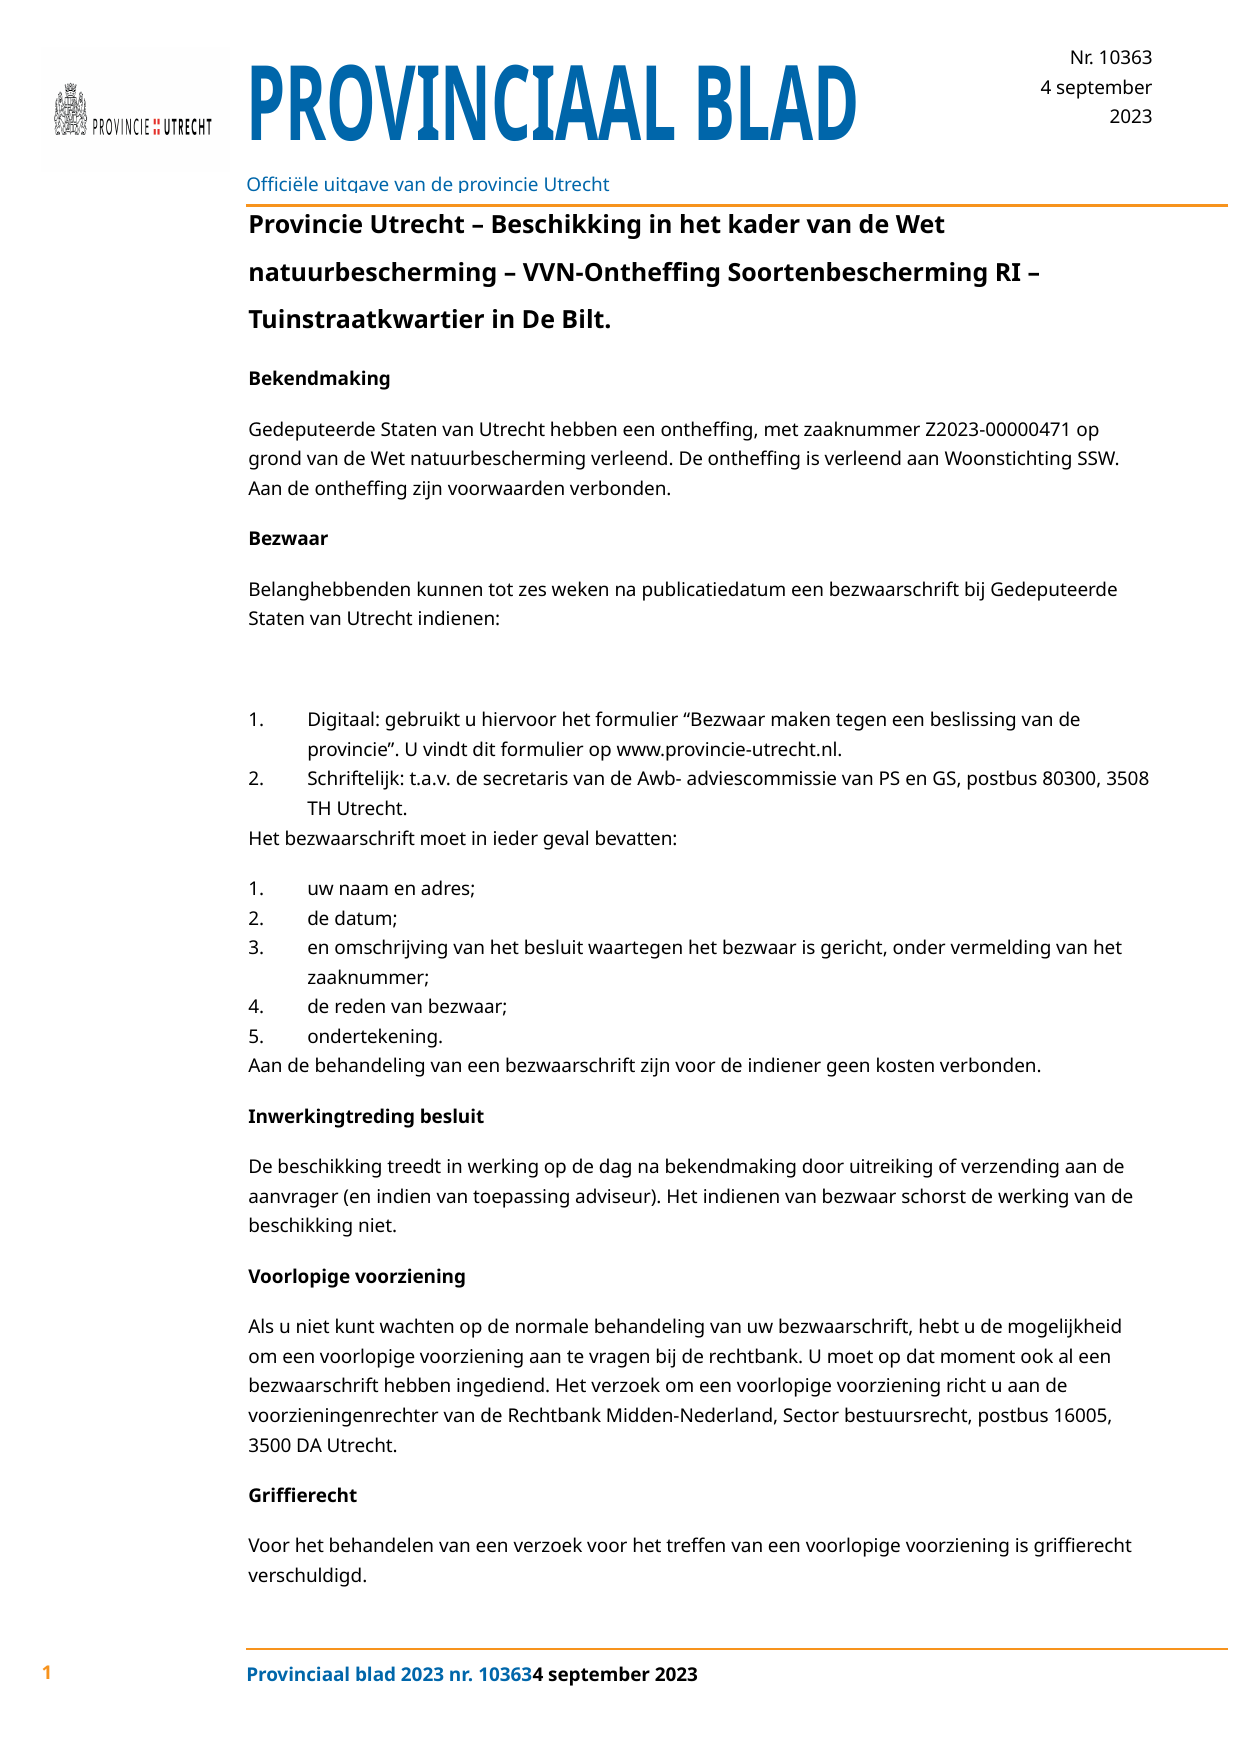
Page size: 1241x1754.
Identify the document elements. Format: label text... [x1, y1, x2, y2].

list de datum; [248, 905, 1152, 930]
text Griffierecht [248, 1482, 1152, 1508]
text Als u niet kunt wachten op de normale behandeling van uw bezwaarschrift, hebt u de mogelijkheid om een voorlopige voorziening aan te vragen bij de rechtbank. U moet op dat moment ook al een bezwaarschrift hebben ingediend. Het verzoek om een voorlopige voorziening richt u aan de voorzieningenrechter van de Rechtbank Midden-Nederland, Sector bestuursrecht, postbus 16005, 3500 DA Utrecht. [248, 1313, 1152, 1457]
list Digitaal: gebruikt u hiervoor het formulier “Bezwaar maken tegen een beslissing van de provincie”. U vindt dit formulier op www.provincie-utrecht.nl. [248, 706, 1152, 762]
list uw naam en adres; [248, 875, 1152, 901]
list de reden van bezwaar; [248, 993, 1152, 1019]
list ondertekening. [248, 1023, 1152, 1049]
text Voor het behandelen van een verzoek voor het treffen van een voorlopige voorziening is griffierecht verschuldigd. [248, 1533, 1152, 1588]
text De beschikking treedt in werking op de dag na bekendmaking door uitreiking of verzending aan de aanvrager (en indien van toepassing adviseur). Het indienen van bezwaar schorst de werking van de beschikking niet. [248, 1153, 1152, 1238]
text Inwerkingtreding besluit [248, 1103, 1152, 1129]
text Provincie Utrecht – Beschikking in het kader van de Wet natuurbescherming – VVN-Ontheffing Soortenbescherming RI – Tuinstraatkwartier in De Bilt. [248, 207, 1152, 336]
text Voorlopige voorziening [248, 1263, 1152, 1289]
list en omschrijving van het besluit waartegen het bezwaar is gericht, onder vermelding van het zaaknummer; [248, 934, 1152, 989]
text Bekendmaking [248, 366, 1152, 391]
text Bezwaar [248, 526, 1152, 551]
text Aan de behandeling van een bezwaarschrift zijn voor de indiener geen kosten verbonden. [248, 1053, 1152, 1078]
list Schriftelijk: t.a.v. de secretaris van de Awb- adviescommissie van PS en GS, postbus 80300, 3508 TH Utrecht. [248, 766, 1152, 821]
text Gedeputeerde Staten van Utrecht hebben een ontheffing, met zaaknummer Z2023-00000471 op grond van de Wet natuurbescherming verleend. De ontheffing is verleend aan Woonstichting SSW. Aan de ontheffing zijn voorwaarden verbonden. [248, 416, 1152, 501]
text Belanghebbenden kunnen tot zes weken na publicatiedatum een bezwaarschrift bij Gedeputeerde Staten van Utrecht indienen: [248, 576, 1152, 631]
picture [41, 47, 231, 172]
text Het bezwaarschrift moet in ieder geval bevatten: [248, 825, 1152, 850]
